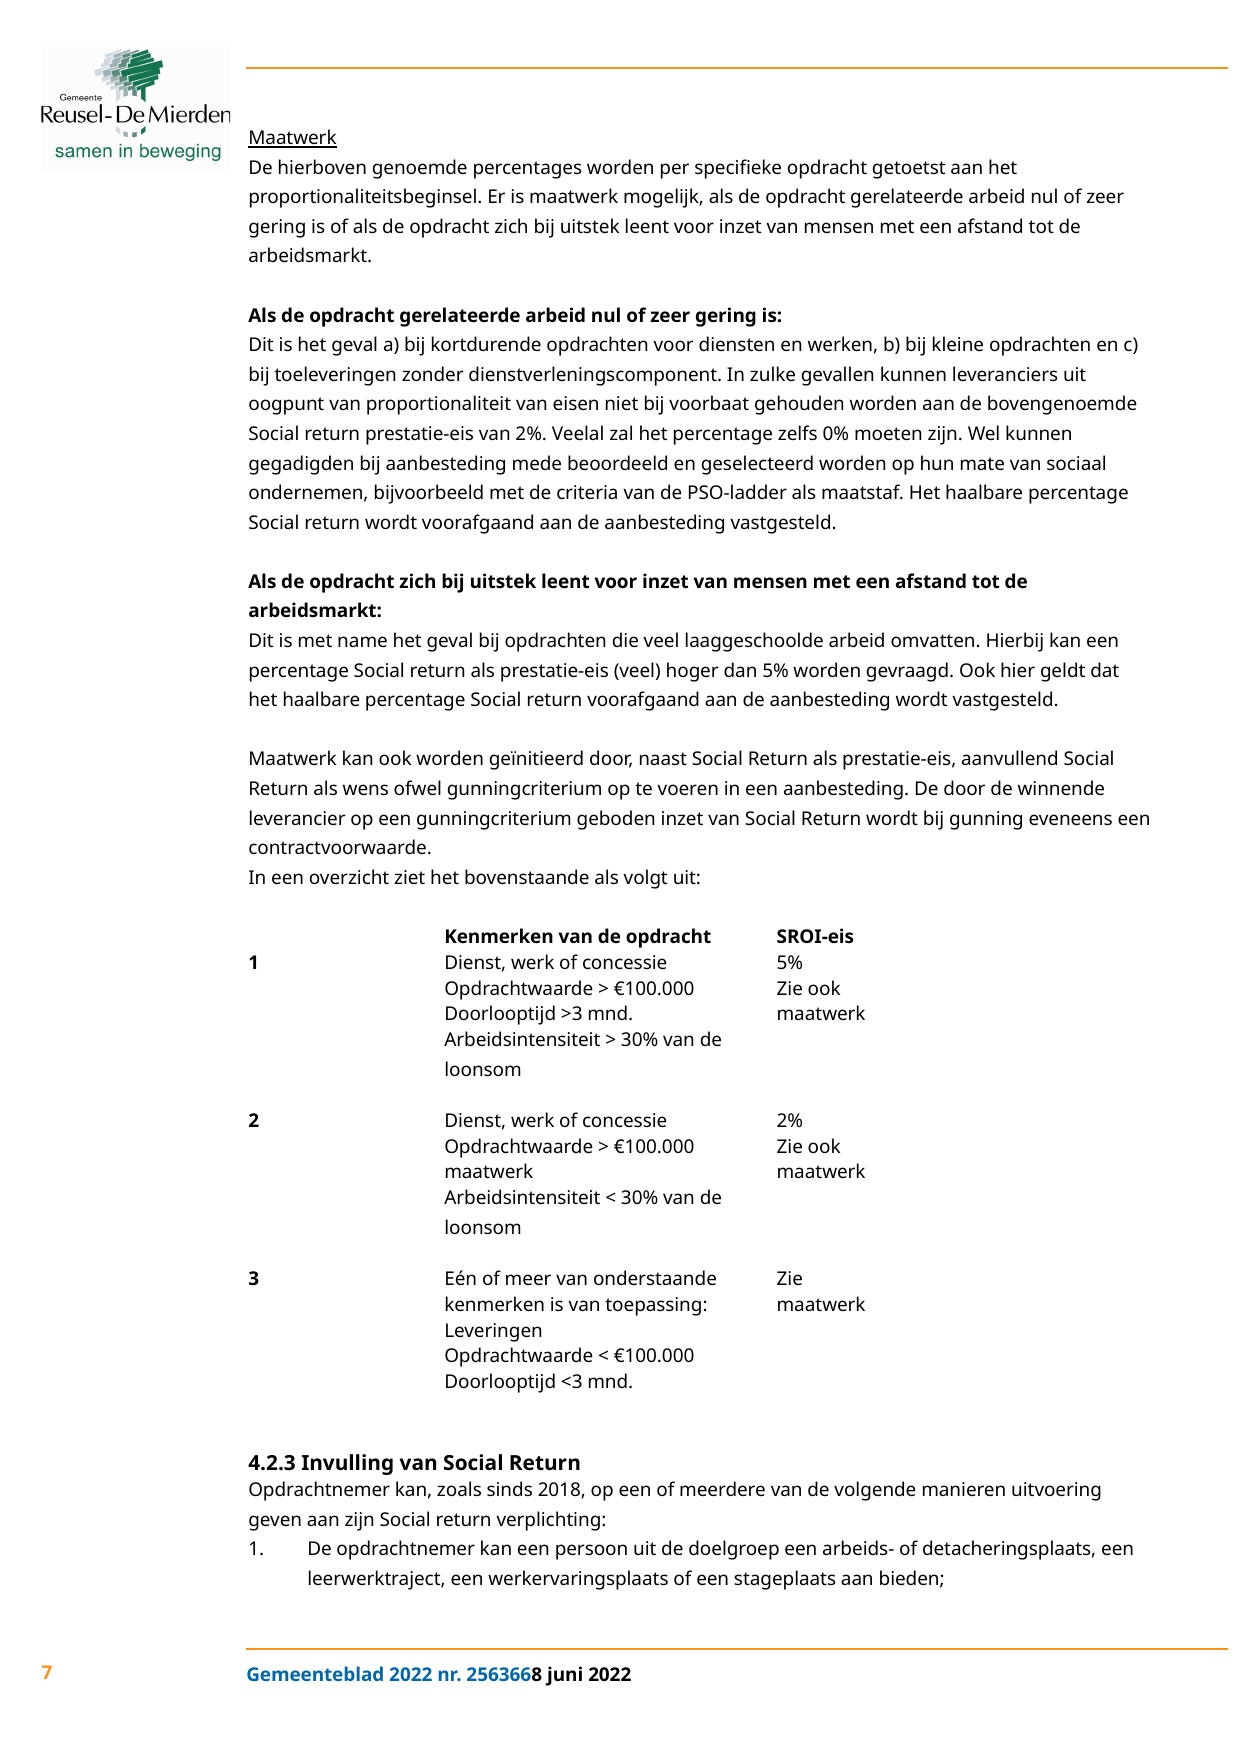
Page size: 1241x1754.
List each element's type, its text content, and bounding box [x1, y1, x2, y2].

table_header [248, 923, 444, 949]
text Maatwerk [248, 124, 1152, 150]
table_cell maatwerk [776, 1000, 1152, 1026]
table_cell [776, 1240, 1152, 1265]
table_cell [776, 1368, 1152, 1394]
table_header Kenmerken van de opdracht [444, 923, 776, 949]
table_cell 3 [248, 1265, 444, 1291]
table_cell Opdrachtwaarde < €100.000 [444, 1343, 776, 1368]
table_cell Arbeidsintensiteit < 30% van de loonsom [444, 1184, 776, 1240]
table_cell maatwerk [776, 1291, 1152, 1317]
text De hierboven genoemde percentages worden per specifieke opdracht getoetst aan het proportionaliteitsbeginsel. Er is maatwerk mogelijk, als de opdracht gerelateerde arbeid nul of zeer gering is of als de opdracht zich bij uitstek leent voor inzet van mensen met een afstand tot de arbeidsmarkt. [248, 154, 1152, 268]
list De opdrachtnemer kan een persoon uit de doelgroep een arbeids- of detacheringsplaats, een leerwerktraject, een werkervaringsplaats of een stageplaats aan bieden; [248, 1535, 1152, 1591]
table_cell 2% [776, 1107, 1152, 1133]
table_cell [248, 1026, 444, 1081]
table_cell [248, 1159, 444, 1184]
text Opdrachtnemer kan, zoals sinds 2018, op een of meerdere van de volgende manieren uitvoering geven aan zijn Social return verplichting: [248, 1476, 1152, 1531]
table_cell [248, 1240, 444, 1265]
table_cell [776, 1343, 1152, 1368]
text Als de opdracht gerelateerde arbeid nul of zeer gering is: [248, 302, 1152, 328]
table_cell [776, 1317, 1152, 1343]
table_cell Opdrachtwaarde > €100.000 [444, 1133, 776, 1159]
table_cell Leveringen [444, 1317, 776, 1343]
table_cell Doorlooptijd <3 mnd. [444, 1368, 776, 1394]
table_cell [248, 1317, 444, 1343]
table_cell [444, 1240, 776, 1265]
table_cell [248, 1184, 444, 1240]
text Als de opdracht zich bij uitstek leent voor inzet van mensen met een afstand tot de arbeidsmarkt: [248, 568, 1152, 623]
table_cell [444, 1081, 776, 1107]
table_cell [248, 1081, 444, 1107]
text Maatwerk kan ook worden geïnitieerd door, naast Social Return als prestatie-eis, aanvullend Social Return als wens ofwel gunningcriterium op te voeren in een aanbesteding. De door de winnende leverancier op een gunningcriterium geboden inzet van Social Return wordt bij gunning eveneens een contractvoorwaarde. [248, 746, 1152, 860]
table_cell 1 [248, 949, 444, 975]
table_cell [248, 1000, 444, 1026]
table_cell Arbeidsintensiteit > 30% van de loonsom [444, 1026, 776, 1081]
table_cell 5% [776, 949, 1152, 975]
table_cell [776, 1026, 1152, 1081]
text 4.2.3 Invulling van Social Return [248, 1448, 1152, 1476]
text In een overzicht ziet het bovenstaande als volgt uit: [248, 864, 1152, 890]
table_cell [776, 1184, 1152, 1240]
table_cell [248, 1368, 444, 1394]
table_cell Dienst, werk of concessie [444, 1107, 776, 1133]
table_cell Doorlooptijd >3 mnd. [444, 1000, 776, 1026]
table_cell [248, 975, 444, 1000]
table_cell [248, 1343, 444, 1368]
table_cell Eén of meer van onderstaande [444, 1265, 776, 1291]
text Dit is het geval a) bij kortdurende opdrachten voor diensten en werken, b) bij kleine opdrachten en c) bij toeleveringen zonder dienstverleningscomponent. In zulke gevallen kunnen leveranciers uit oogpunt van proportionaliteit van eisen niet bij voorbaat gehouden worden aan de bovengenoemde Social return prestatie-eis van 2%. Veelal zal het percentage zelfs 0% moeten zijn. Wel kunnen gegadigden bij aanbesteding mede beoordeeld en geselecteerd worden op hun mate van sociaal ondernemen, bijvoorbeeld met de criteria van de PSO-ladder als maatstaf. Het haalbare percentage Social return wordt voorafgaand aan de aanbesteding vastgesteld. [248, 331, 1152, 535]
table_cell kenmerken is van toepassing: [444, 1291, 776, 1317]
table_cell maatwerk [444, 1159, 776, 1184]
table_header SROI-eis [776, 923, 1152, 949]
table_cell maatwerk [776, 1159, 1152, 1184]
picture [41, 47, 231, 172]
table_cell Zie ook [776, 1133, 1152, 1159]
table_cell Zie ook [776, 975, 1152, 1000]
text Dit is met name het geval bij opdrachten die veel laaggeschoolde arbeid omvatten. Hierbij kan een percentage Social return als prestatie-eis (veel) hoger dan 5% worden gevraagd. Ook hier geldt dat het haalbare percentage Social return voorafgaand aan de aanbesteding wordt vastgesteld. [248, 627, 1152, 712]
table_cell [776, 1081, 1152, 1107]
table_cell [248, 1133, 444, 1159]
table_cell Dienst, werk of concessie [444, 949, 776, 975]
table_cell Zie [776, 1265, 1152, 1291]
table_cell 2 [248, 1107, 444, 1133]
table_cell Opdrachtwaarde > €100.000 [444, 975, 776, 1000]
table_cell [248, 1291, 444, 1317]
